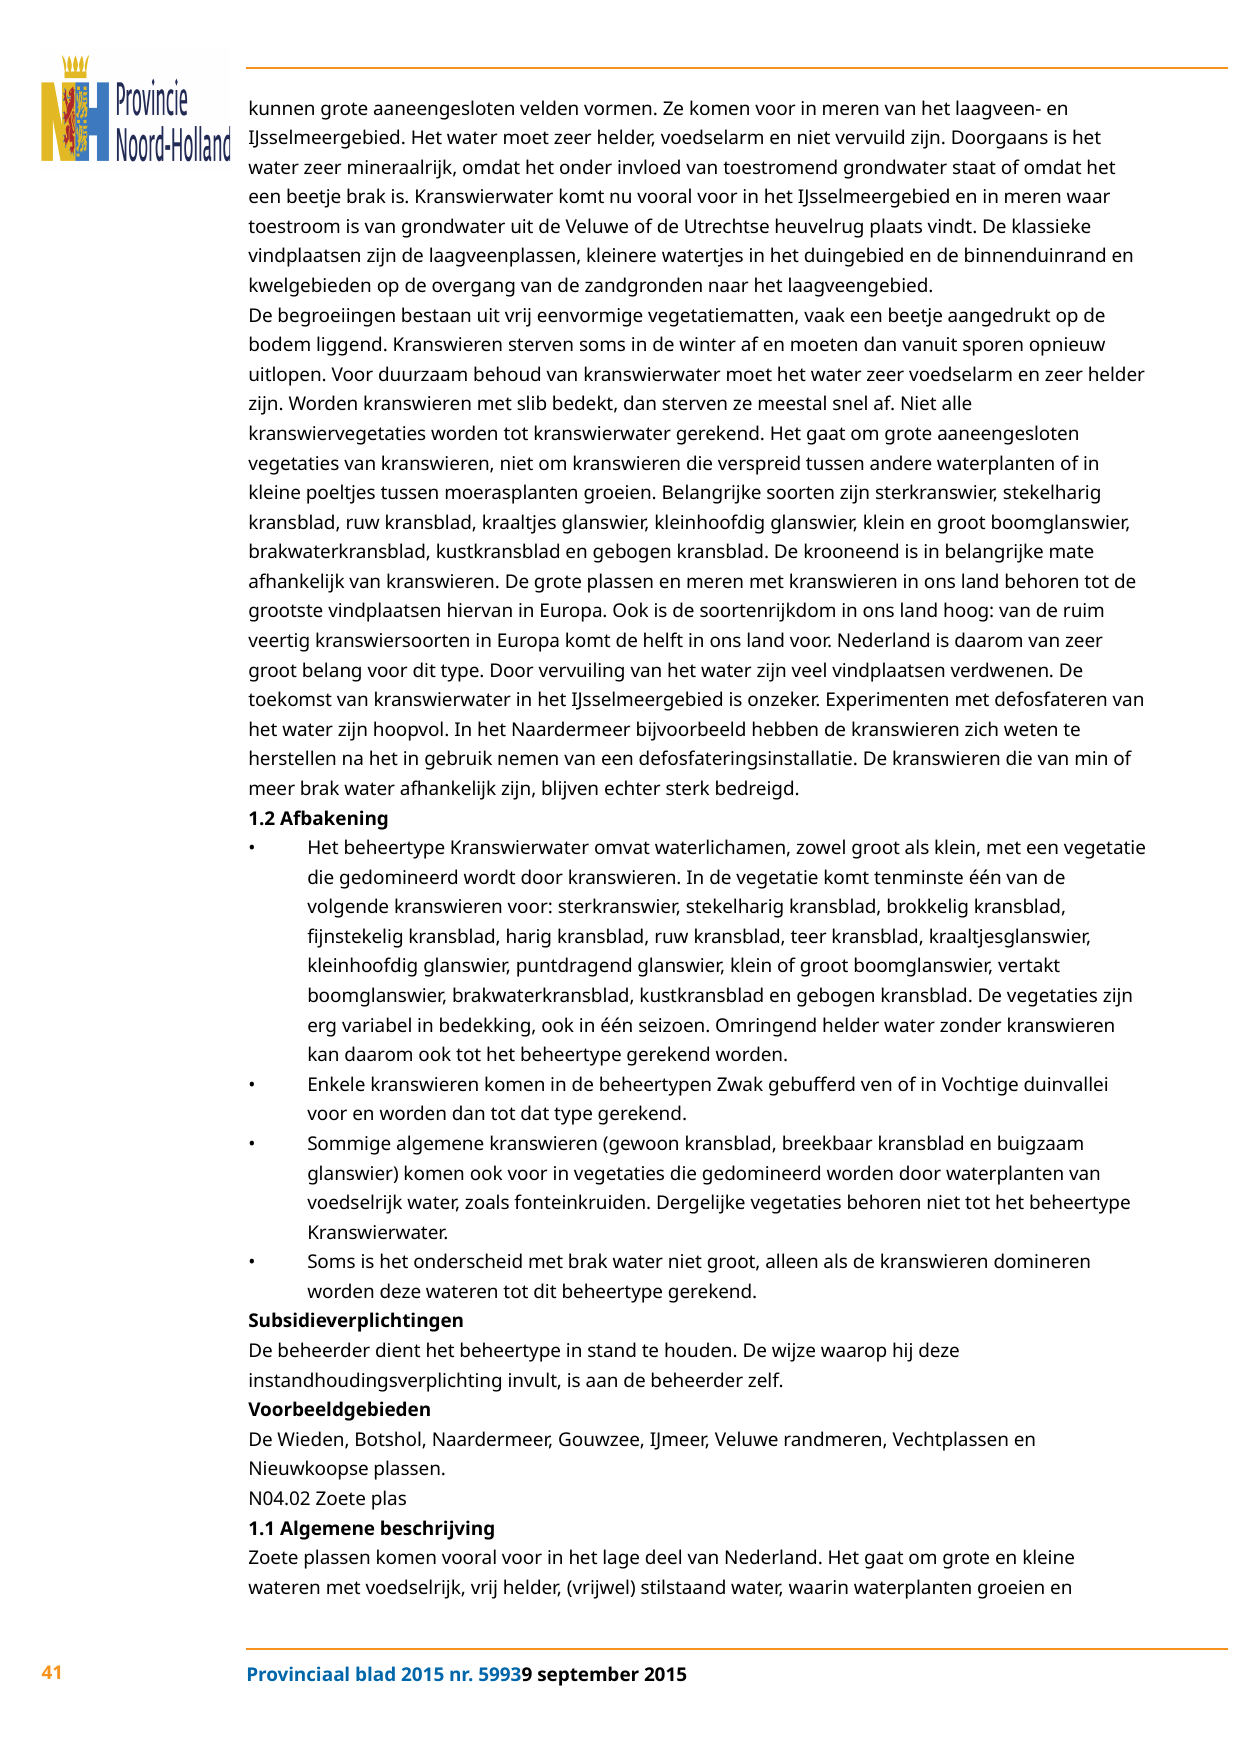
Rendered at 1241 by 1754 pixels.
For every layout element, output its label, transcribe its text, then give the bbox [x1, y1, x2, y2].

list Enkele kranswieren komen in de beheertypen Zwak gebufferd ven of in Vochtige duinvallei voor en worden dan tot dat type gerekend. [248, 1071, 1152, 1126]
text Zoete plassen komen vooral voor in het lage deel van Nederland. Het gaat om grote en kleine wateren met voedselrijk, vrij helder, (vrijwel) stilstaand water, waarin waterplanten groeien en [248, 1544, 1152, 1600]
list Sommige algemene kranswieren (gewoon kransblad, breekbaar kransblad en buigzaam glanswier) komen ook voor in vegetaties die gedomineerd worden door waterplanten van voedselrijk water, zoals fonteinkruiden. Dergelijke vegetaties behoren niet tot het beheertype Kranswierwater. [248, 1130, 1152, 1245]
list Soms is het onderscheid met brak water niet groot, alleen als de kranswieren domineren worden deze wateren tot dit beheertype gerekend. [248, 1248, 1152, 1304]
text N04.02 Zoete plas [248, 1485, 1152, 1511]
text 1.2 Afbakening [248, 805, 1152, 831]
text Subsidieverplichtingen [248, 1308, 1152, 1333]
text De beheerder dient het beheertype in stand te houden. De wijze waarop hij deze instandhoudingsverplichting invult, is aan de beheerder zelf. [248, 1337, 1152, 1393]
list Het beheertype Kranswierwater omvat waterlichamen, zowel groot als klein, met een vegetatie die gedomineerd wordt door kranswieren. In de vegetatie komt tenminste één van de volgende kranswieren voor: sterkranswier, stekelharig kransblad, brokkelig kransblad, fijnstekelig kransblad, harig kransblad, ruw kransblad, teer kransblad, kraaltjesglanswier, kleinhoofdig glanswier, puntdragend glanswier, klein of groot boomglanswier, vertakt boomglanswier, brakwaterkransblad, kustkransblad en gebogen kransblad. De vegetaties zijn erg variabel in bedekking, ook in één seizoen. Omringend helder water zonder kranswieren kan daarom ook tot het beheertype gerekend worden. [248, 834, 1152, 1067]
text 1.1 Algemene beschrijving [248, 1515, 1152, 1541]
text De Wieden, Botshol, Naardermeer, Gouwzee, IJmeer, Veluwe randmeren, Vechtplassen en Nieuwkoopse plassen. [248, 1426, 1152, 1481]
text Voorbeeldgebieden [248, 1396, 1152, 1422]
picture [41, 47, 231, 172]
text De begroeiingen bestaan uit vrij eenvormige vegetatiematten, vaak een beetje aangedrukt op de bodem liggend. Kranswieren sterven soms in de winter af en moeten dan vanuit sporen opnieuw uitlopen. Voor duurzaam behoud van kranswierwater moet het water zeer voedselarm en zeer helder zijn. Worden kranswieren met slib bedekt, dan sterven ze meestal snel af. Niet alle kranswiervegetaties worden tot kranswierwater gerekend. Het gaat om grote aaneengesloten vegetaties van kranswieren, niet om kranswieren die verspreid tussen andere waterplanten of in kleine poeltjes tussen moerasplanten groeien. Belangrijke soorten zijn sterkranswier, stekelharig kransblad, ruw kransblad, kraaltjes glanswier, kleinhoofdig glanswier, klein en groot boomglanswier, brakwaterkransblad, kustkransblad en gebogen kransblad. De krooneend is in belangrijke mate afhankelijk van kranswieren. De grote plassen en meren met kranswieren in ons land behoren tot de grootste vindplaatsen hiervan in Europa. Ook is de soortenrijkdom in ons land hoog: van de ruim veertig kranswiersoorten in Europa komt de helft in ons land voor. Nederland is daarom van zeer groot belang voor dit type. Door vervuiling van het water zijn veel vindplaatsen verdwenen. De toekomst van kranswierwater in het IJsselmeergebied is onzeker. Experimenten met defosfateren van het water zijn hoopvol. In het Naardermeer bijvoorbeeld hebben de kranswieren zich weten te herstellen na het in gebruik nemen van een defosfateringsinstallatie. De kranswieren die van min of meer brak water afhankelijk zijn, blijven echter sterk bedreigd. [248, 302, 1152, 801]
text kunnen grote aaneengesloten velden vormen. Ze komen voor in meren van het laagveen- en IJsselmeergebied. Het water moet zeer helder, voedselarm en niet vervuild zijn. Doorgaans is het water zeer mineraalrijk, omdat het onder invloed van toestromend grondwater staat of omdat het een beetje brak is. Kranswierwater komt nu vooral voor in het IJsselmeergebied en in meren waar toestroom is van grondwater uit de Veluwe of de Utrechtse heuvelrug plaats vindt. De klassieke vindplaatsen zijn de laagveenplassen, kleinere watertjes in het duingebied en de binnenduinrand en kwelgebieden op de overgang van de zandgronden naar het laagveengebied. [248, 95, 1152, 298]
